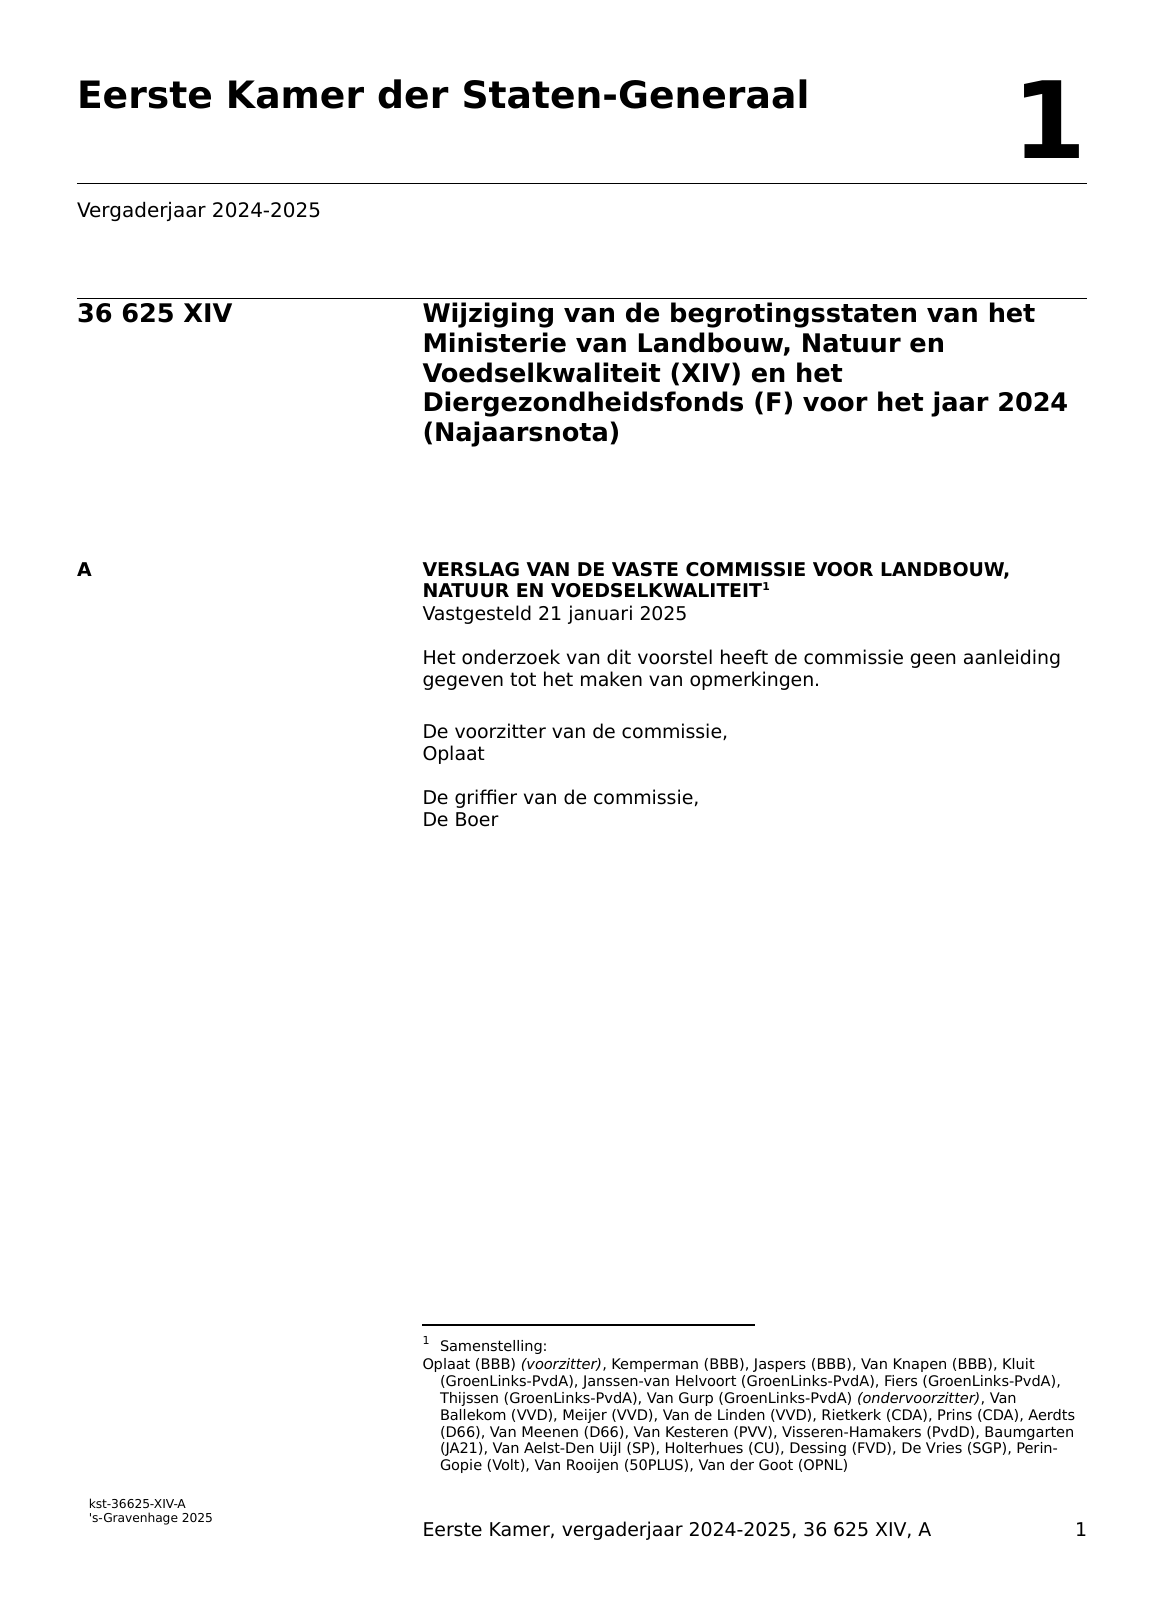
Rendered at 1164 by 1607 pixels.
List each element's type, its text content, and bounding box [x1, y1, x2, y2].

table_cell Vergaderjaar 2024-2025 [77, 184, 1087, 298]
text De voorzitter van de commissie, Oplaat [422, 721, 1087, 764]
text 's-Gravenhage 2025 [88, 1511, 323, 1525]
text Vastgesteld 21 januari 2025 [422, 602, 1087, 624]
text kst-36625-XIV-A [88, 1497, 323, 1511]
text Oplaat (BBB) (voorzitter), Kemperman (BBB), Jaspers (BBB), Van Knapen (BBB), Kluit (GroenLinks-PvdA), Janssen-van Helvoort (GroenLinks-PvdA), Fiers (GroenLinks-PvdA), Thijssen (GroenLinks-PvdA), Van Gurp (GroenLinks-PvdA) (ondervoorzitter), Van Ballekom (VVD), Meijer (VVD), Van de Linden (VVD), Rietkerk (CDA), Prins (CDA), Aerdts (D66), Van Meenen (D66), Van Kesteren (PVV), Visseren-Hamakers (PvdD), Baumgarten (JA21), Van Aelst-Den Uijl (SP), Holterhues (CU), Dessing (FVD), De Vries (SGP), Perin-Gopie (Volt), Van Rooijen (50PLUS), Van der Goot (OPNL) [422, 1356, 1087, 1474]
text De griffier van de commissie, De Boer [422, 787, 1087, 831]
text Samenstelling: [422, 1334, 1087, 1356]
subtitle A VERSLAG VAN DE VASTE COMMISSIE VOOR LANDBOUW, NATUUR EN VOEDSELKWALITEIT [77, 558, 1087, 602]
table_header 1 [886, 59, 1087, 183]
table_header Eerste Kamer der Staten-Generaal [77, 59, 886, 183]
subtitle 36 625 XIV Wijziging van de begrotingsstaten van het Ministerie van Landbouw, Natuur en Voedselkwaliteit (XIV) en het Diergezondheidsfonds (F) voor het jaar 2024 (Najaarsnota) [77, 299, 1087, 447]
text Het onderzoek van dit voorstel heeft de commissie geen aanleiding gegeven tot het maken van opmerkingen. [422, 647, 1087, 691]
